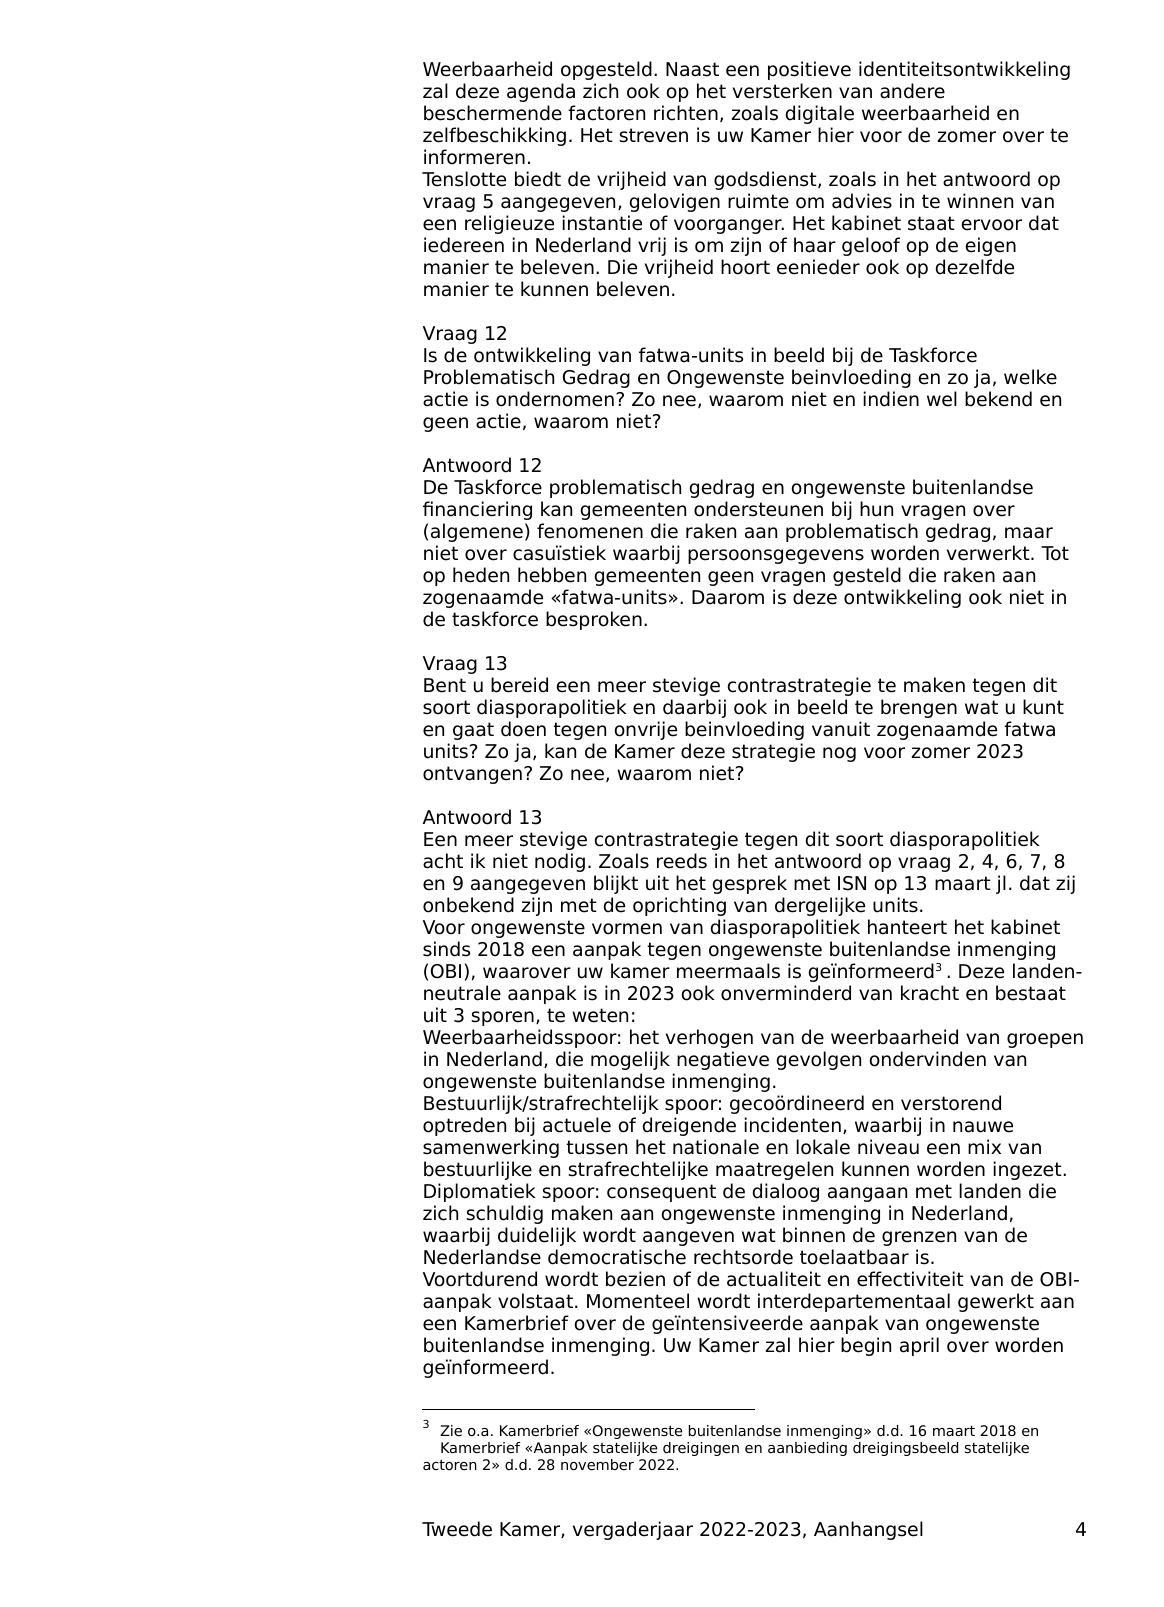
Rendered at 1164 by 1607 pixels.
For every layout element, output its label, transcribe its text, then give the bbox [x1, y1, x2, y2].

text Zie o.a. Kamerbrief «Ongewenste buitenlandse inmenging» d.d. 16 maart 2018 en Kamerbrief «Aanpak statelijke dreigingen en aanbieding dreigingsbeeld statelijke [422, 1418, 1087, 1457]
text Vraag 12 [422, 323, 1087, 345]
text Voor ongewenste vormen van diasporapolitiek hanteert het kabinet sinds 2018 een aanpak tegen ongewenste buitenlandse inmenging (OBI), waarover uw kamer meermaals is geïnformeerd. Deze landen-neutrale aanpak is in 2023 ook onverminderd van kracht en bestaat uit 3 sporen, te weten: [422, 917, 1087, 1027]
text actoren 2» d.d. 28 november 2022. [422, 1457, 1087, 1474]
text Weerbaarheidsspoor: het verhogen van de weerbaarheid van groepen in Nederland, die mogelijk negatieve gevolgen ondervinden van ongewenste buitenlandse inmenging. [422, 1027, 1087, 1093]
text Tenslotte biedt de vrijheid van godsdienst, zoals in het antwoord op vraag 5 aangegeven, gelovigen ruimte om advies in te winnen van een religieuze instantie of voorganger. Het kabinet staat ervoor dat iedereen in Nederland vrij is om zijn of haar geloof op de eigen manier te beleven. Die vrijheid hoort eenieder ook op dezelfde manier te kunnen beleven. [422, 169, 1087, 301]
text De Taskforce problematisch gedrag en ongewenste buitenlandse financiering kan gemeenten ondersteunen bij hun vragen over (algemene) fenomenen die raken aan problematisch gedrag, maar niet over casuïstiek waarbij persoonsgegevens worden verwerkt. Tot op heden hebben gemeenten geen vragen gesteld die raken aan zogenaamde «fatwa-units». Daarom is deze ontwikkeling ook niet in de taskforce besproken. [422, 477, 1087, 631]
text Weerbaarheid opgesteld. Naast een positieve identiteitsontwikkeling zal deze agenda zich ook op het versterken van andere beschermende factoren richten, zoals digitale weerbaarheid en zelfbeschikking. Het streven is uw Kamer hier voor de zomer over te informeren. [422, 59, 1087, 169]
text Diplomatiek spoor: consequent de dialoog aangaan met landen die zich schuldig maken aan ongewenste inmenging in Nederland, waarbij duidelijk wordt aangeven wat binnen de grenzen van de Nederlandse democratische rechtsorde toelaatbaar is. [422, 1181, 1087, 1269]
text Vraag 13 [422, 653, 1087, 675]
text Bestuurlijk/strafrechtelijk spoor: gecoördineerd en verstorend optreden bij actuele of dreigende incidenten, waarbij in nauwe samenwerking tussen het nationale en lokale niveau een mix van bestuurlijke en strafrechtelijke maatregelen kunnen worden ingezet. [422, 1093, 1087, 1181]
text Antwoord 12 [422, 455, 1087, 477]
text Antwoord 13 [422, 807, 1087, 829]
text Is de ontwikkeling van fatwa-units in beeld bij de Taskforce Problematisch Gedrag en Ongewenste beinvloeding en zo ja, welke actie is ondernomen? Zo nee, waarom niet en indien wel bekend en geen actie, waarom niet? [422, 345, 1087, 433]
text Voortdurend wordt bezien of de actualiteit en effectiviteit van de OBI-aanpak volstaat. Momenteel wordt interdepartementaal gewerkt aan een Kamerbrief over de geïntensiveerde aanpak van ongewenste buitenlandse inmenging. Uw Kamer zal hier begin april over worden geïnformeerd. [422, 1269, 1087, 1379]
text Bent u bereid een meer stevige contrastrategie te maken tegen dit soort diasporapolitiek en daarbij ook in beeld te brengen wat u kunt en gaat doen tegen onvrije beinvloeding vanuit zogenaamde fatwa units? Zo ja, kan de Kamer deze strategie nog voor zomer 2023 ontvangen? Zo nee, waarom niet? [422, 675, 1087, 785]
text Een meer stevige contrastrategie tegen dit soort diasporapolitiek acht ik niet nodig. Zoals reeds in het antwoord op vraag 2, 4, 6, 7, 8 en 9 aangegeven blijkt uit het gesprek met ISN op 13 maart jl. dat zij onbekend zijn met de oprichting van dergelijke units. [422, 829, 1087, 917]
